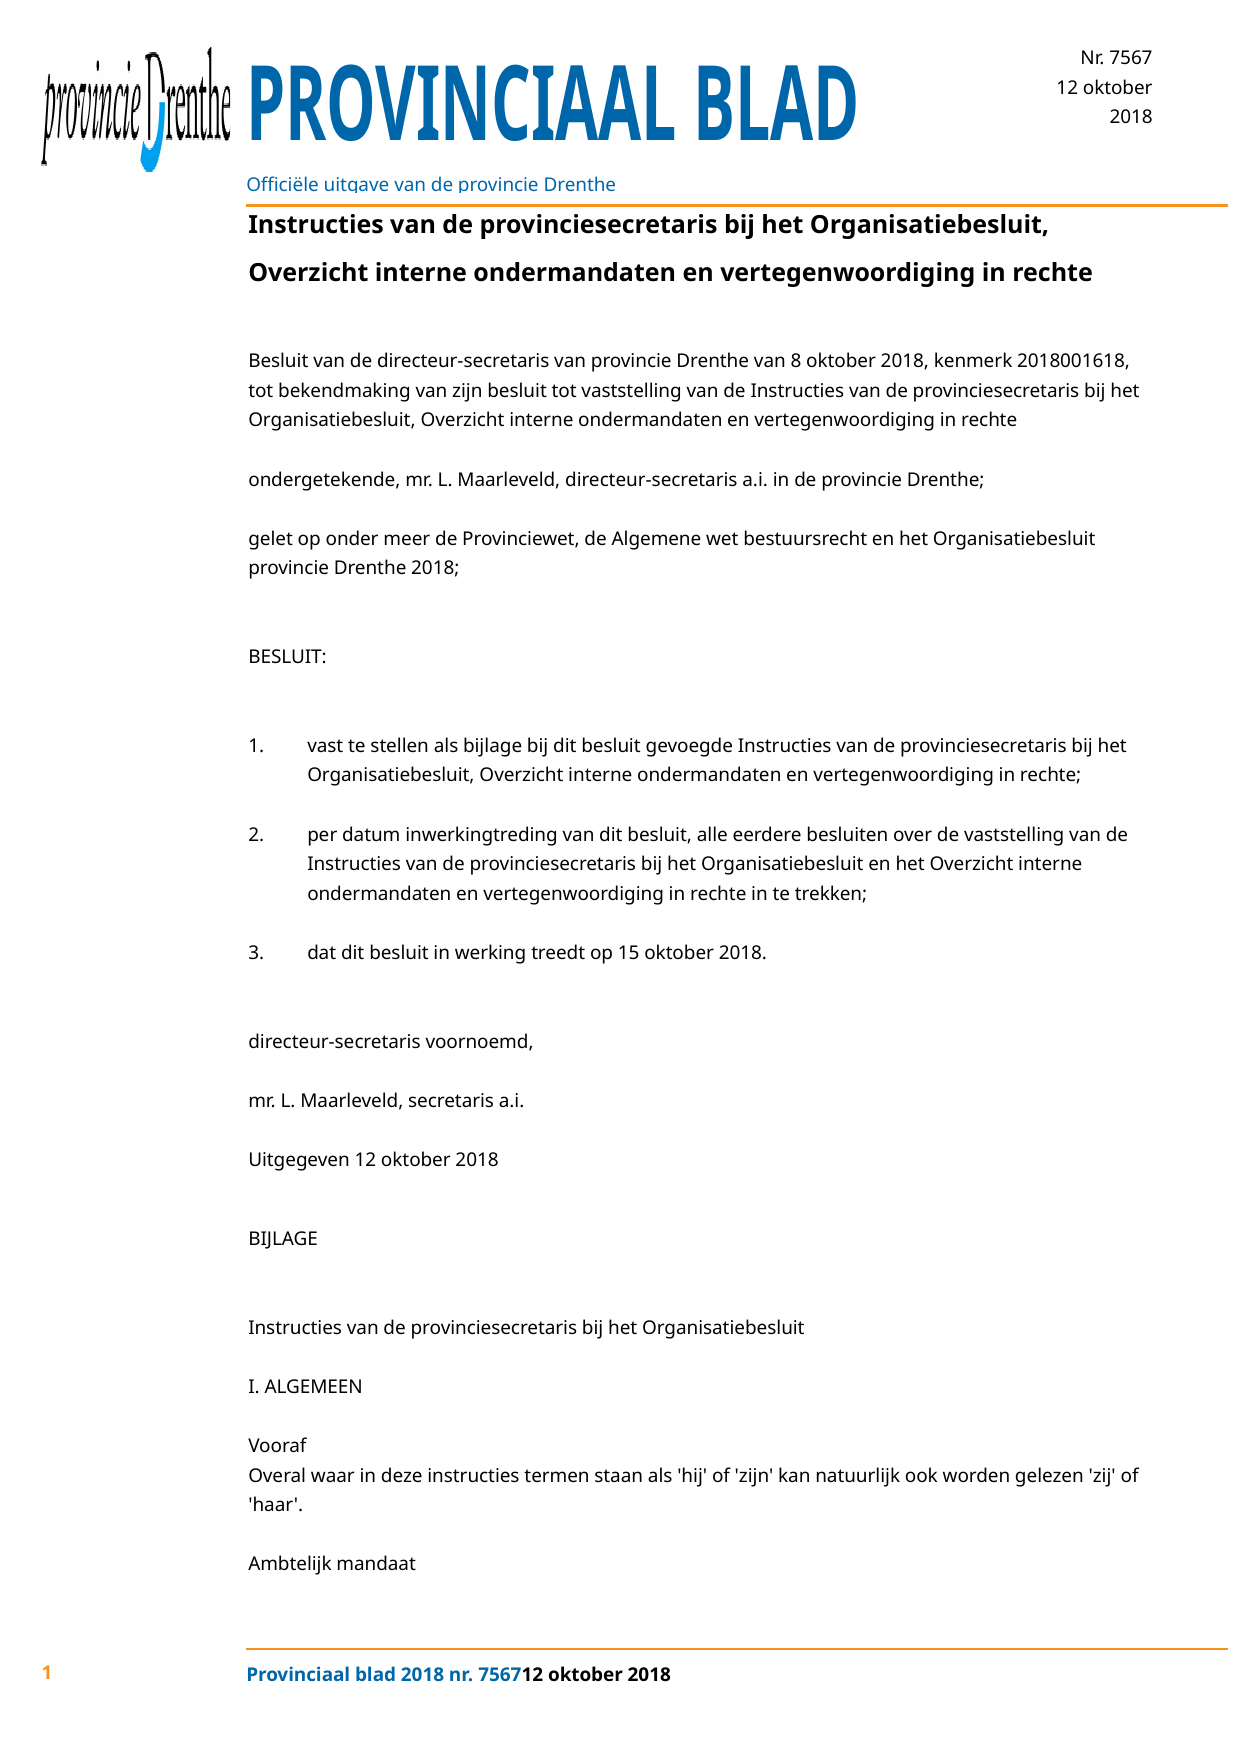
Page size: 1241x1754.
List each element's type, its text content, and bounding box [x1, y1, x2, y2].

text directeur-secretaris voornoemd, [248, 1028, 1152, 1054]
text BIJLAGE [248, 1225, 1152, 1251]
picture [41, 47, 231, 172]
text mr. L. Maarleveld, secretaris a.i. [248, 1087, 1152, 1113]
text Instructies van de provinciesecretaris bij het Organisatiebesluit, Overzicht interne ondermandaten en vertegenwoordiging in rechte [248, 207, 1152, 288]
text BESLUIT: [248, 643, 1152, 669]
list dat dit besluit in werking treedt op 15 oktober 2018. [248, 939, 1152, 965]
text gelet op onder meer de Provinciewet, de Algemene wet bestuursrecht en het Organisatiebesluit provincie Drenthe 2018; [248, 525, 1152, 580]
text Besluit van de directeur-secretaris van provincie Drenthe van 8 oktober 2018, kenmerk 2018001618, tot bekendmaking van zijn besluit tot vaststelling van de Instructies van de provinciesecretaris bij het Organisatiebesluit, Overzicht interne ondermandaten en vertegenwoordiging in rechte [248, 347, 1152, 432]
text Overal waar in deze instructies termen staan als 'hij' of 'zijn' kan natuurlijk ook worden gelezen 'zij' of 'haar'. [248, 1462, 1152, 1517]
text Uitgegeven 12 oktober 2018 [248, 1146, 1152, 1172]
text Vooraf [248, 1432, 1152, 1458]
text Ambtelijk mandaat [248, 1551, 1152, 1576]
list vast te stellen als bijlage bij dit besluit gevoegde Instructies van de provinciesecretaris bij het Organisatiebesluit, Overzicht interne ondermandaten en vertegenwoordiging in rechte; [248, 732, 1152, 787]
text I. ALGEMEEN [248, 1373, 1152, 1399]
text ondergetekende, mr. L. Maarleveld, directeur-secretaris a.i. in de provincie Drenthe; [248, 466, 1152, 492]
text Instructies van de provinciesecretaris bij het Organisatiebesluit [248, 1314, 1152, 1339]
list per datum inwerkingtreding van dit besluit, alle eerdere besluiten over de vaststelling van de Instructies van de provinciesecretaris bij het Organisatiebesluit en het Overzicht interne ondermandaten en vertegenwoordiging in rechte in te trekken; [248, 821, 1152, 906]
